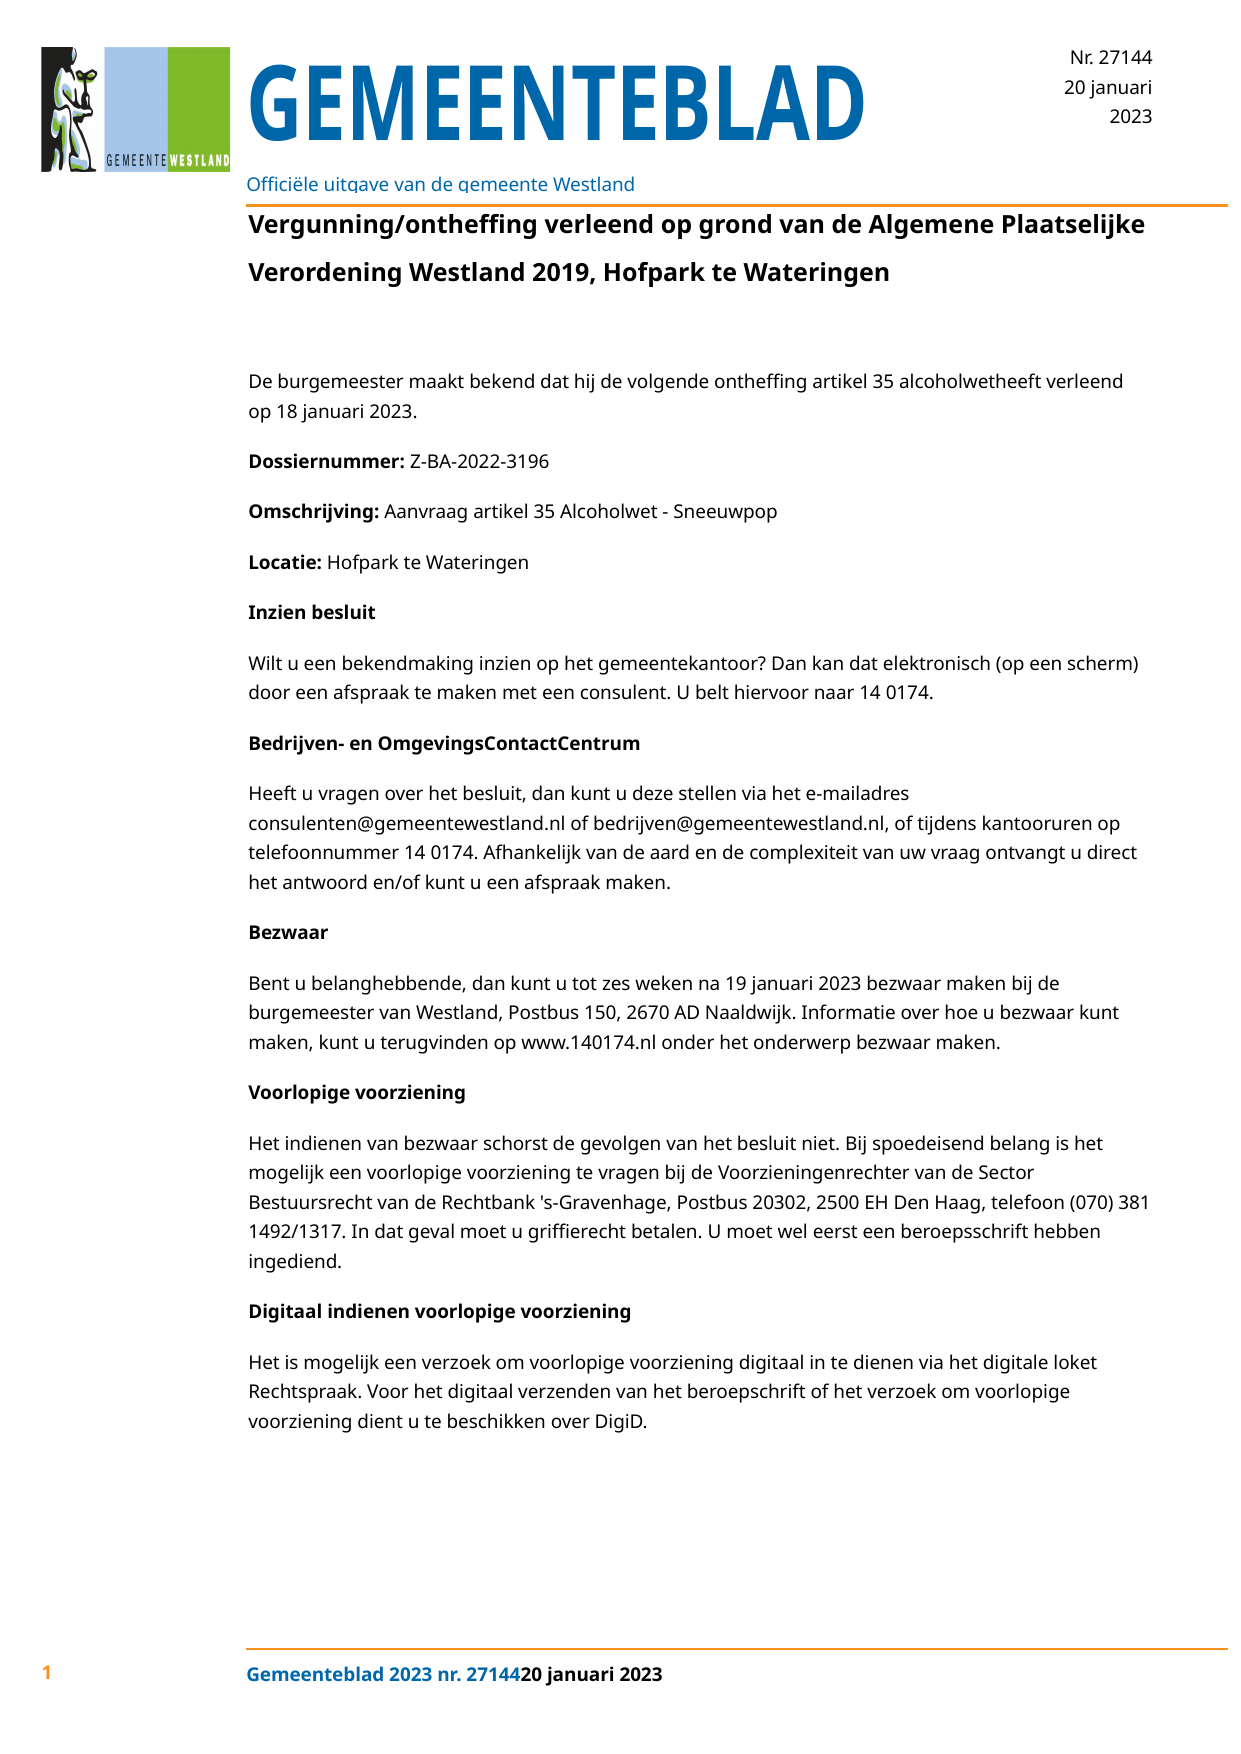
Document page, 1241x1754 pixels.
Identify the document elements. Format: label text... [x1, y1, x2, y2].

text Heeft u vragen over het besluit, dan kunt u deze stellen via het e-mailadres consulenten@gemeentewestland.nl of bedrijven@gemeentewestland.nl, of tijdens kantooruren op telefoonnummer 14 0174. Afhankelijk van de aard en de complexiteit van uw vraag ontvangt u direct het antwoord en/of kunt u een afspraak maken. [248, 780, 1152, 895]
text De burgemeester maakt bekend dat hij de volgende ontheffing artikel 35 alcoholwetheeft verleend op 18 januari 2023. [248, 368, 1152, 424]
picture [41, 47, 231, 172]
text Bedrijven- en OmgevingsContactCentrum [248, 730, 1152, 756]
text Digitaal indienen voorlopige voorziening [248, 1299, 1152, 1324]
text Het indienen van bezwaar schorst de gevolgen van het besluit niet. Bij spoedeisend belang is het mogelijk een voorlopige voorziening te vragen bij de Voorzieningenrechter van de Sector Bestuursrecht van de Rechtbank 's-Gravenhage, Postbus 20302, 2500 EH Den Haag, telefoon (070) 381 1492/1317. In dat geval moet u griffierecht betalen. U moet wel eerst een beroepsschrift hebben ingediend. [248, 1130, 1152, 1274]
text Bent u belanghebbende, dan kunt u tot zes weken na 19 januari 2023 bezwaar maken bij de burgemeester van Westland, Postbus 150, 2670 AD Naaldwijk. Informatie over hoe u bezwaar kunt maken, kunt u terugvinden op www.140174.nl onder het onderwerp bezwaar maken. [248, 970, 1152, 1055]
text Bezwaar [248, 919, 1152, 945]
text Inzien besluit [248, 599, 1152, 625]
text Wilt u een bekendmaking inzien op het gemeentekantoor? Dan kan dat elektronisch (op een scherm) door een afspraak te maken met een consulent. U belt hiervoor naar 14 0174. [248, 650, 1152, 705]
text Locatie: Hofpark te Wateringen [248, 549, 1152, 575]
text Omschrijving: Aanvraag artikel 35 Alcoholwet - Sneeuwpop [248, 499, 1152, 524]
text Voorlopige voorziening [248, 1079, 1152, 1105]
text Vergunning/ontheffing verleend op grond van de Algemene Plaatselijke Verordening Westland 2019, Hofpark te Wateringen [248, 207, 1152, 288]
text Dossiernummer: Z-BA-2022-3196 [248, 448, 1152, 474]
text Het is mogelijk een verzoek om voorlopige voorziening digitaal in te dienen via het digitale loket Rechtspraak. Voor het digitaal verzenden van het beroepschrift of het verzoek om voorlopige voorziening dient u te beschikken over DigiD. [248, 1349, 1152, 1434]
